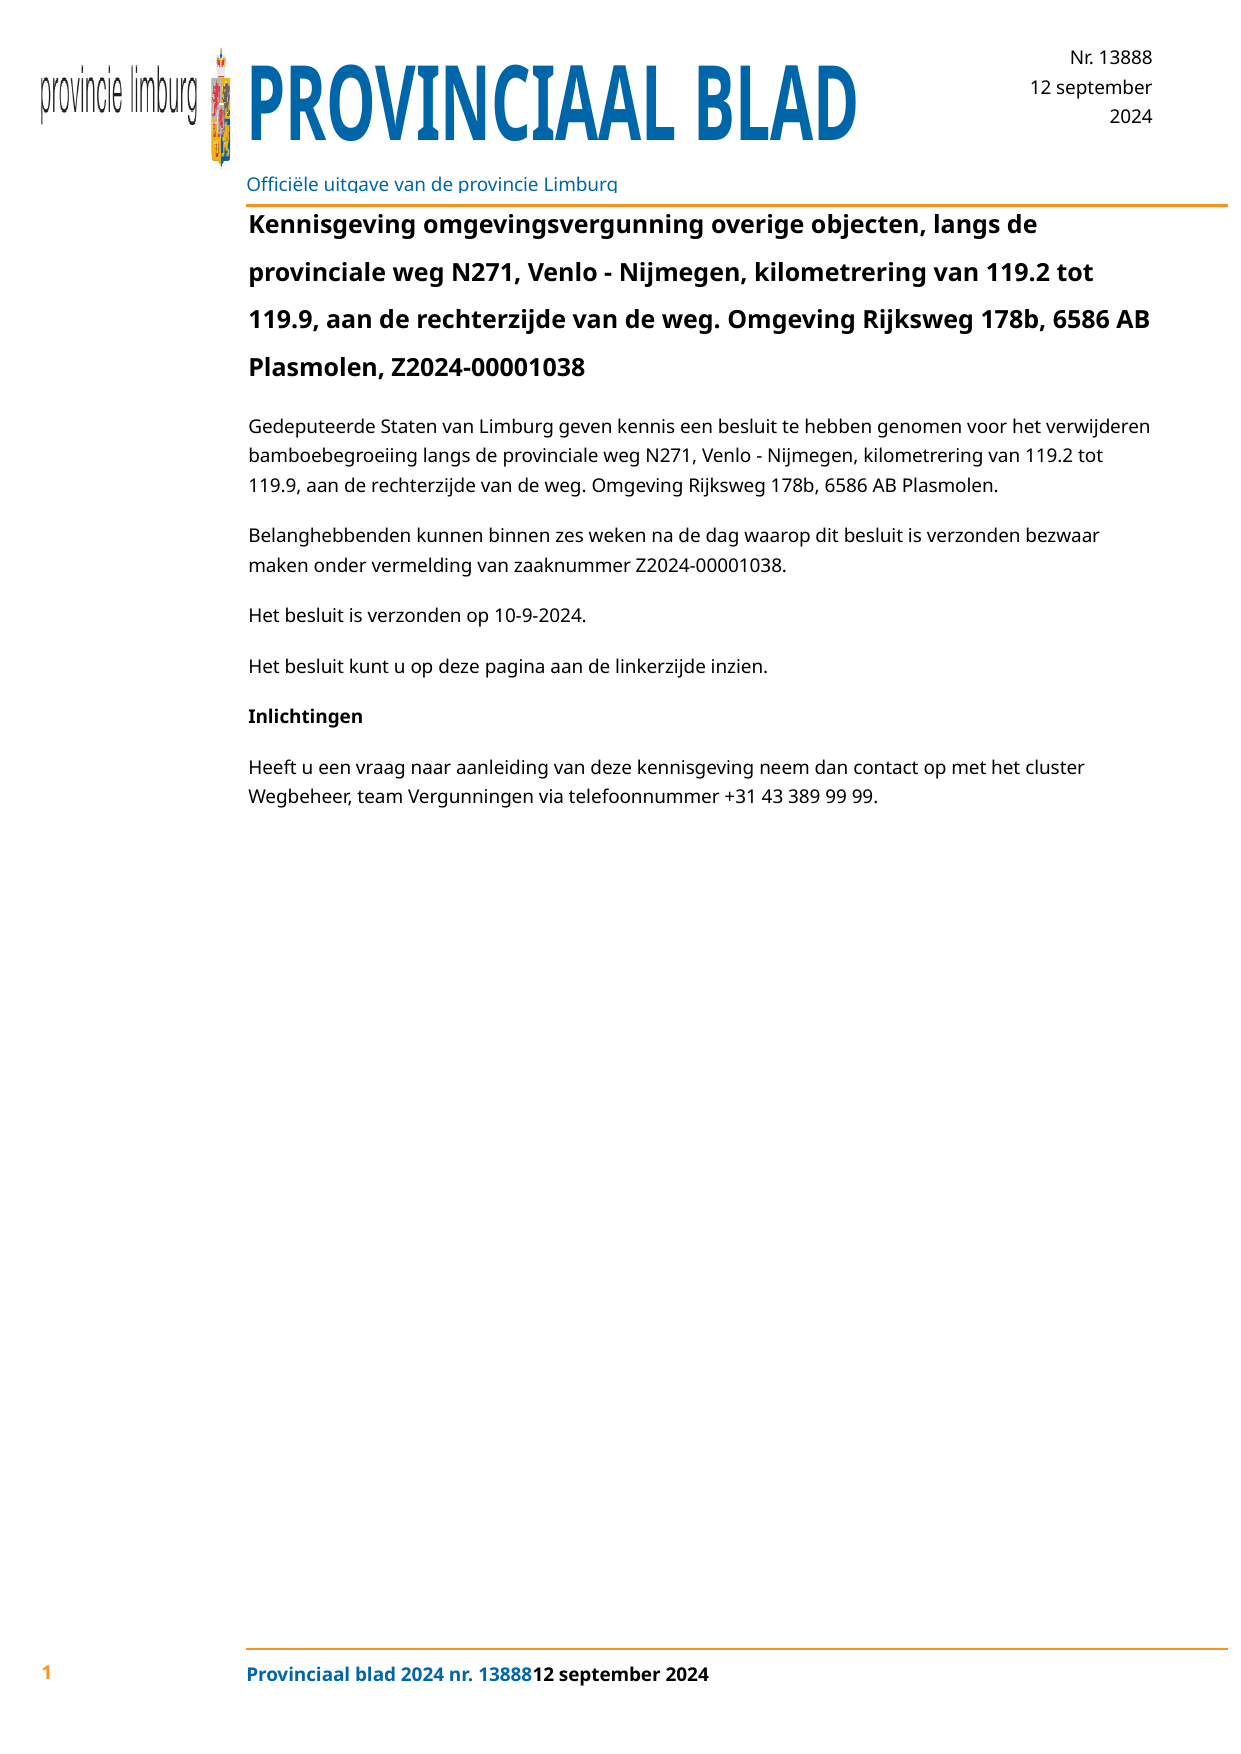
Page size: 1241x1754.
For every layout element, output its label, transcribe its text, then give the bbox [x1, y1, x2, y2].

text Inlichtingen [248, 703, 1152, 729]
text Heeft u een vraag naar aanleiding van deze kennisgeving neem dan contact op met het cluster Wegbeheer, team Vergunningen via telefoonnummer +31 43 389 99 99. [248, 754, 1152, 809]
text Het besluit is verzonden op 10-9-2024. [248, 603, 1152, 628]
picture [41, 47, 231, 172]
text Kennisgeving omgevingsvergunning overige objecten, langs de provinciale weg N271, Venlo - Nijmegen, kilometrering van 119.2 tot 119.9, aan de rechterzijde van de weg. Omgeving Rijksweg 178b, 6586 AB Plasmolen, Z2024-00001038 [248, 207, 1152, 384]
text Het besluit kunt u op deze pagina aan de linkerzijde inzien. [248, 653, 1152, 679]
text Belanghebbenden kunnen binnen zes weken na de dag waarop dit besluit is verzonden bezwaar maken onder vermelding van zaaknummer Z2024-00001038. [248, 523, 1152, 578]
text Gedeputeerde Staten van Limburg geven kennis een besluit te hebben genomen voor het verwijderen bamboebegroeiing langs de provinciale weg N271, Venlo - Nijmegen, kilometrering van 119.2 tot 119.9, aan de rechterzijde van de weg. Omgeving Rijksweg 178b, 6586 AB Plasmolen. [248, 413, 1152, 498]
